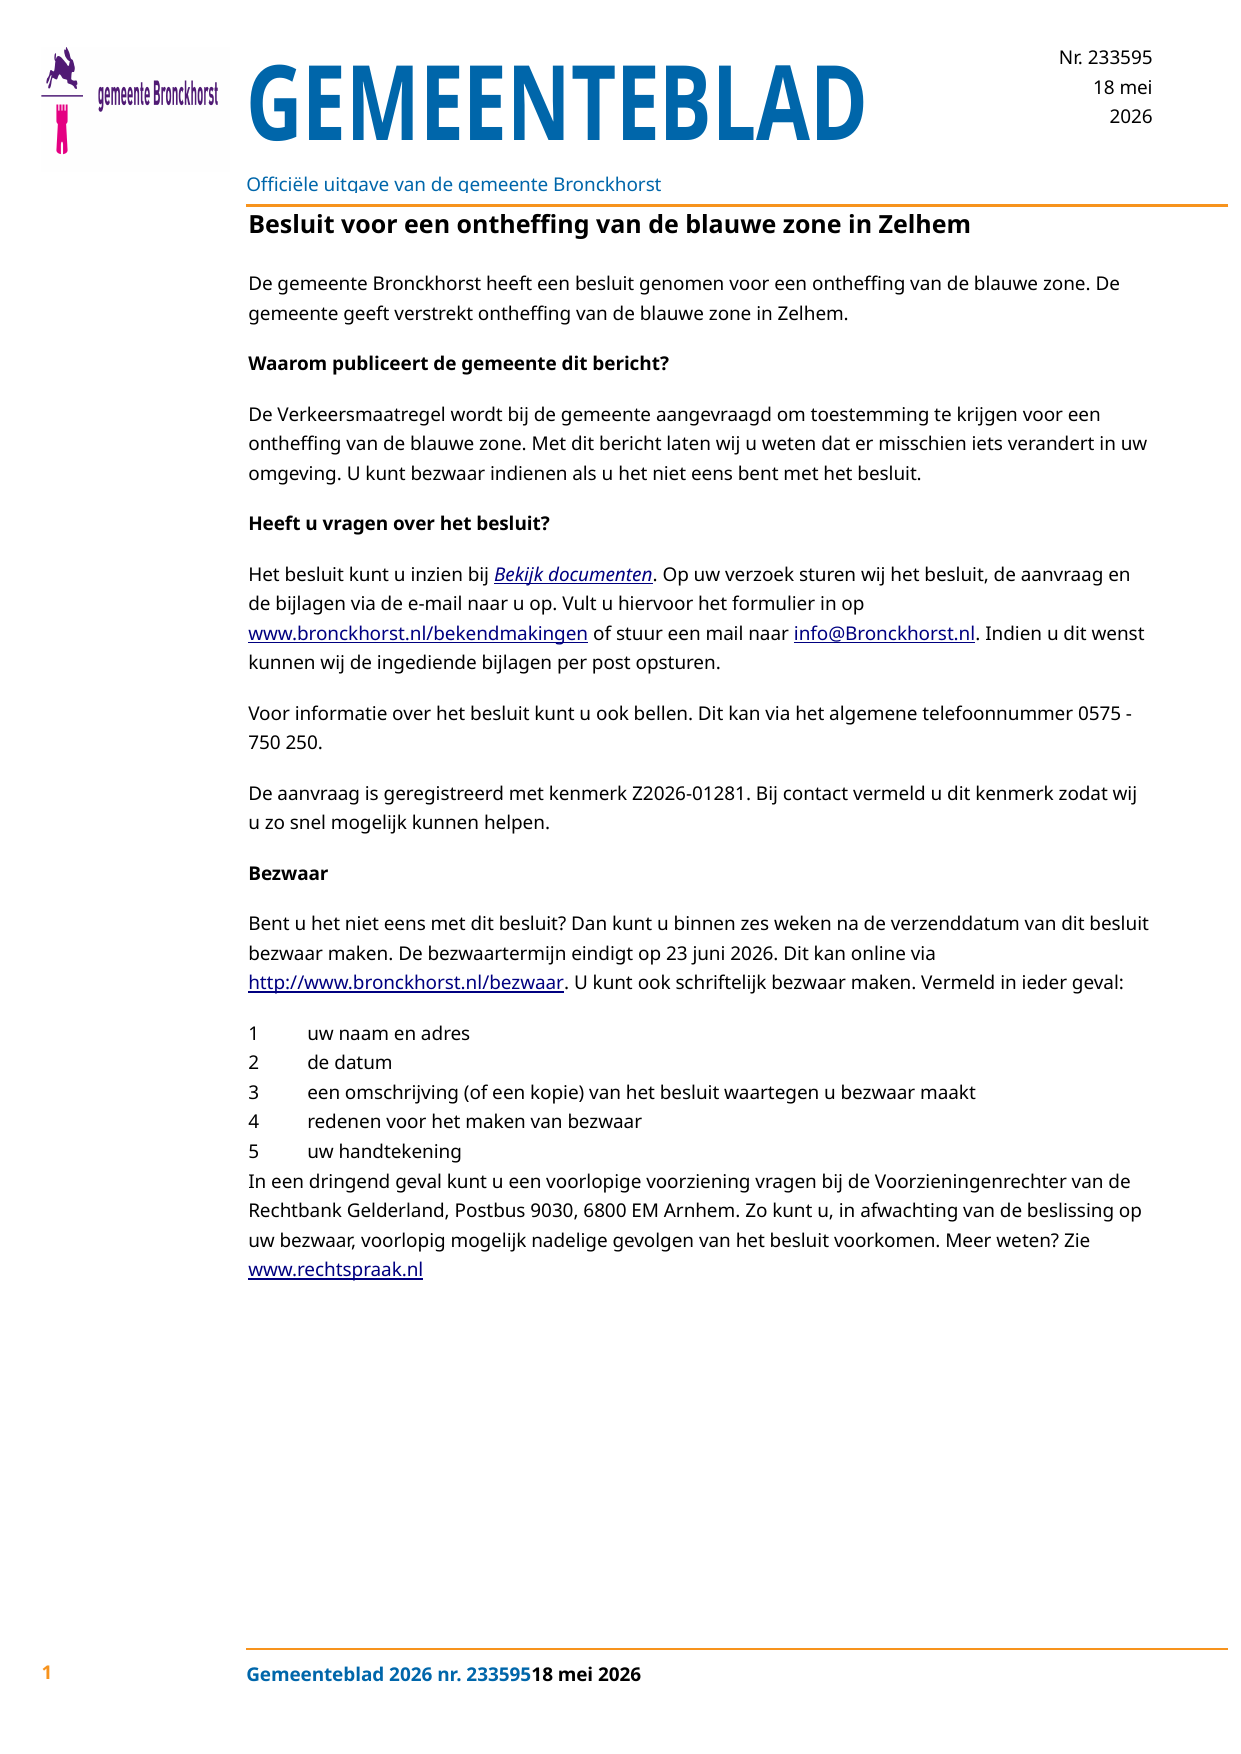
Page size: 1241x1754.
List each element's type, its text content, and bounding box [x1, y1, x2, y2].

list uw naam en adres [248, 1020, 1152, 1046]
text Bent u het niet eens met dit besluit? Dan kunt u binnen zes weken na de verzenddatum van dit besluit bezwaar maken. De bezwaartermijn eindigt op 23 juni 2026. Dit kan online via http://www.bronckhorst.nl/bezwaar. U kunt ook schriftelijk bezwaar maken. Vermeld in ieder geval: [248, 910, 1152, 995]
text Besluit voor een ontheffing van de blauwe zone in Zelhem [248, 207, 1152, 241]
text De Verkeersmaatregel wordt bij de gemeente aangevraagd om toestemming te krijgen voor een ontheffing van de blauwe zone. Met dit bericht laten wij u weten dat er misschien iets verandert in uw omgeving. U kunt bezwaar indienen als u het niet eens bent met het besluit. [248, 401, 1152, 486]
list uw handtekening [248, 1138, 1152, 1164]
text Voor informatie over het besluit kunt u ook bellen. Dit kan via het algemene telefoonnummer 0575 - 750 250. [248, 700, 1152, 755]
text De aanvraag is geregistreerd met kenmerk Z2026-01281. Bij contact vermeld u dit kenmerk zodat wij u zo snel mogelijk kunnen helpen. [248, 780, 1152, 835]
text Het besluit kunt u inzien bij Bekijk documenten. Op uw verzoek sturen wij het besluit, de aanvraag en de bijlagen via de e-mail naar u op. Vult u hiervoor het formulier in op www.bronckhorst.nl/bekendmakingen of stuur een mail naar info@Bronckhorst.nl. Indien u dit wenst kunnen wij de ingediende bijlagen per post opsturen. [248, 561, 1152, 675]
text Heeft u vragen over het besluit? [248, 510, 1152, 536]
text In een dringend geval kunt u een voorlopige voorziening vragen bij de Voorzieningenrechter van de Rechtbank Gelderland, Postbus 9030, 6800 EM Arnhem. Zo kunt u, in afwachting van de beslissing op uw bezwaar, voorlopig mogelijk nadelige gevolgen van het besluit voorkomen. Meer weten? Zie www.rechtspraak.nl [248, 1168, 1152, 1282]
picture [41, 47, 231, 172]
text Waarom publiceert de gemeente dit bericht? [248, 350, 1152, 376]
list redenen voor het maken van bezwaar [248, 1109, 1152, 1134]
text Bezwaar [248, 860, 1152, 886]
list een omschrijving (of een kopie) van het besluit waartegen u bezwaar maakt [248, 1079, 1152, 1105]
list de datum [248, 1049, 1152, 1075]
text De gemeente Bronckhorst heeft een besluit genomen voor een ontheffing van de blauwe zone. De gemeente geeft verstrekt ontheffing van de blauwe zone in Zelhem. [248, 270, 1152, 326]
